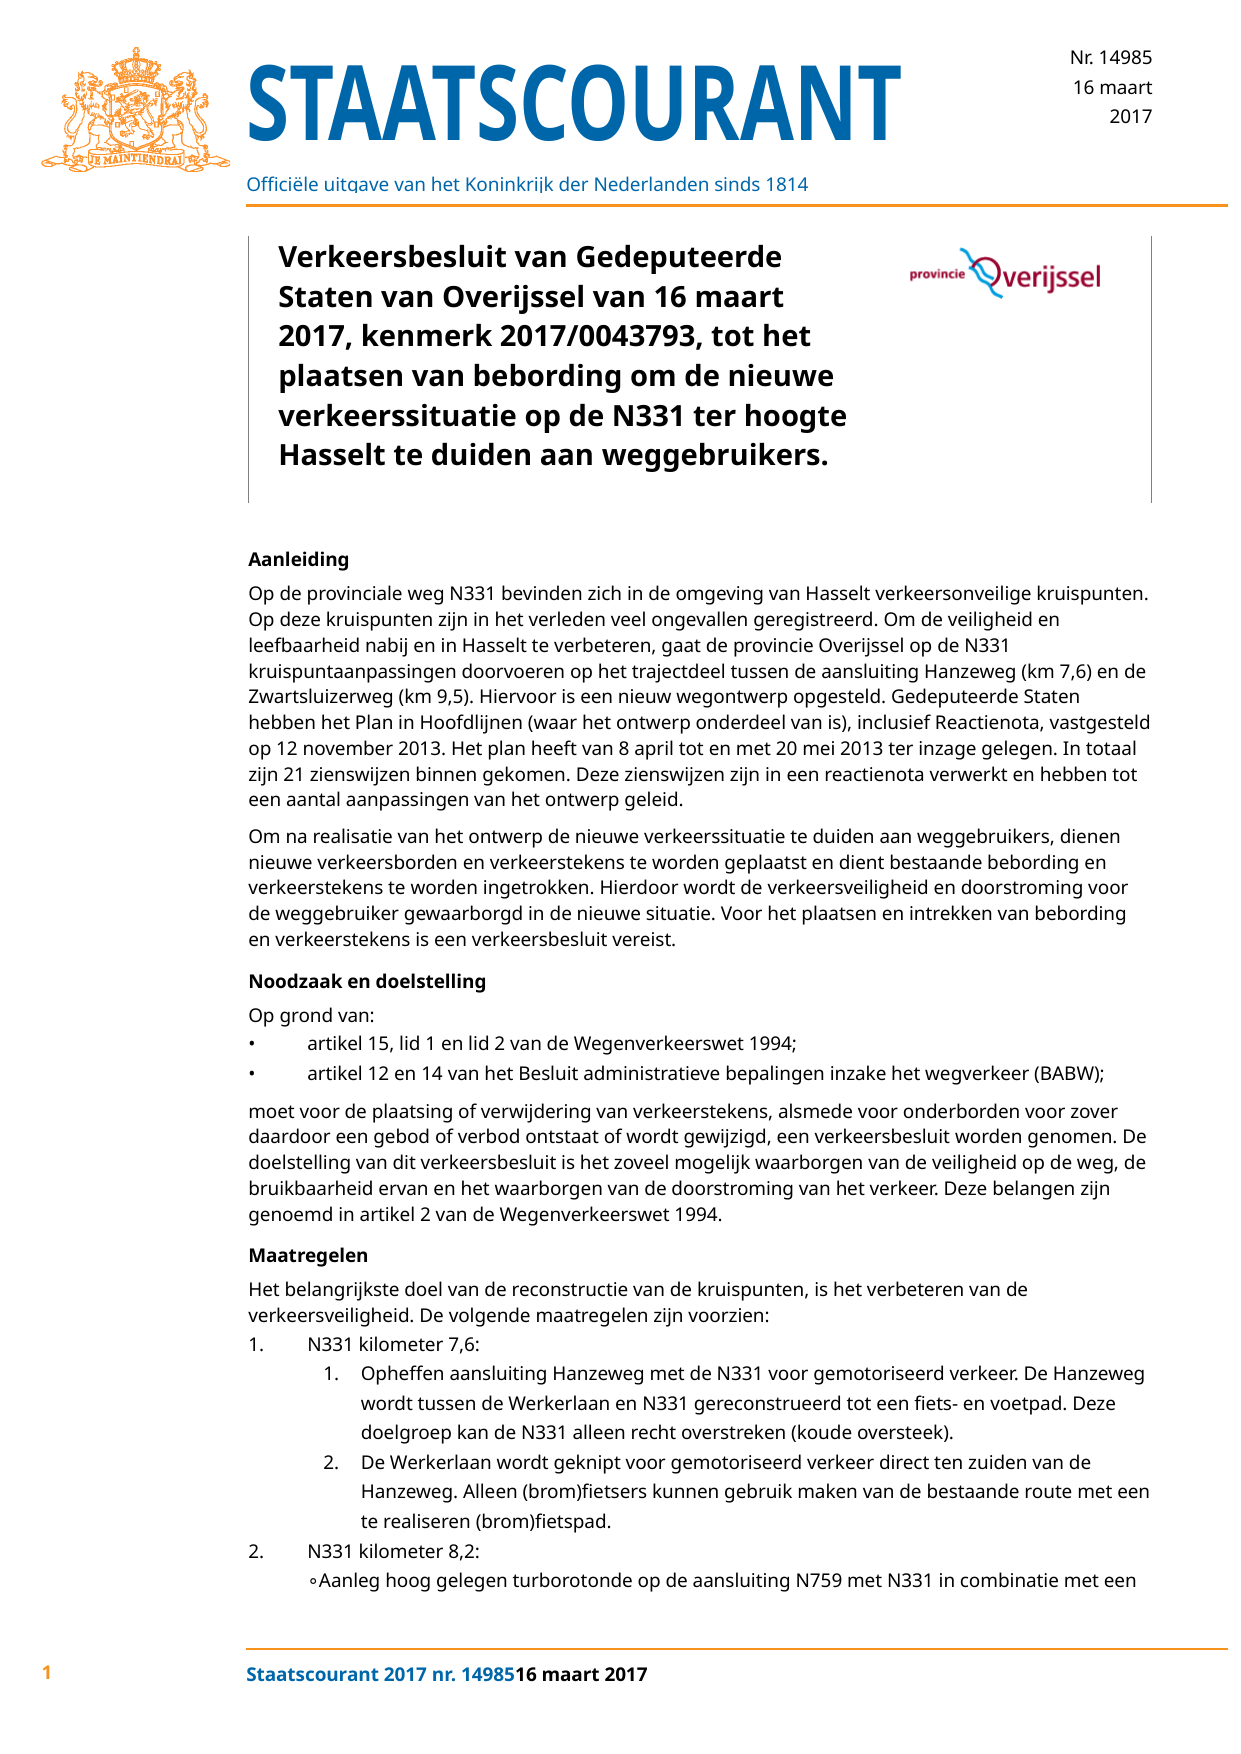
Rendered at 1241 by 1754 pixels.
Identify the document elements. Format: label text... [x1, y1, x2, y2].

text Maatregelen [248, 1243, 1152, 1268]
list N331 kilometer 8,2: [248, 1538, 1152, 1563]
table_header [850, 236, 1151, 503]
text Om na realisatie van het ontwerp de nieuwe verkeerssituatie te duiden aan weggebruikers, dienen nieuwe verkeersborden en verkeerstekens te worden geplaatst en dient bestaande bebording en verkeerstekens te worden ingetrokken. Hierdoor wordt de verkeersveiligheid en doorstroming voor de weggebruiker gewaarborgd in de nieuwe situatie. Voor het plaatsen en intrekken van bebording en verkeerstekens is een verkeersbesluit vereist. [248, 823, 1152, 952]
list De Werkerlaan wordt geknipt voor gemotoriseerd verkeer direct ten zuiden van de Hanzeweg. Alleen (brom)fietsers kunnen gebruik maken van de bestaande route met een te realiseren (brom)fietspad. [323, 1449, 1152, 1534]
text Op grond van: [248, 1002, 1152, 1028]
table_header Verkeersbesluit van Gedeputeerde Staten van Overijssel van 16 maart 2017, kenmerk 2017/0043793, tot het plaatsen van bebording om de nieuwe verkeerssituatie op de N331 ter hoogte Hasselt te duiden aan weggebruikers. [249, 236, 850, 503]
text Noodzaak en doelstelling [248, 968, 1152, 994]
text Het belangrijkste doel van de reconstructie van de kruispunten, is het verbeteren van de verkeersveiligheid. De volgende maatregelen zijn voorzien: [248, 1277, 1152, 1328]
picture [41, 47, 231, 172]
text Aanleiding [248, 547, 1152, 572]
list artikel 15, lid 1 en lid 2 van de Wegenverkeerswet 1994; [248, 1030, 1152, 1056]
list artikel 12 en 14 van het Besluit administratieve bepalingen inzake het wegverkeer (BABW); [248, 1060, 1152, 1086]
picture [882, 236, 1119, 314]
list ∘Aanleg hoog gelegen turborotonde op de aansluiting N759 met N331 in combinatie met een [248, 1567, 1152, 1593]
text moet voor de plaatsing of verwijdering van verkeerstekens, alsmede voor onderborden voor zover daardoor een gebod of verbod ontstaat of wordt gewijzigd, een verkeersbesluit worden genomen. De doelstelling van dit verkeersbesluit is het zoveel mogelijk waarborgen van de veiligheid op de weg, de bruikbaarheid ervan en het waarborgen van de doorstroming van het verkeer. Deze belangen zijn genoemd in artikel 2 van de Wegenverkeerswet 1994. [248, 1098, 1152, 1226]
text Op de provinciale weg N331 bevinden zich in de omgeving van Hasselt verkeersonveilige kruispunten. Op deze kruispunten zijn in het verleden veel ongevallen geregistreerd. Om de veiligheid en leefbaarheid nabij en in Hasselt te verbeteren, gaat de provincie Overijssel op de N331 kruispuntaanpassingen doorvoeren op het trajectdeel tussen de aansluiting Hanzeweg (km 7,6) en de Zwartsluizerweg (km 9,5). Hiervoor is een nieuw wegontwerp opgesteld. Gedeputeerde Staten hebben het Plan in Hoofdlijnen (waar het ontwerp onderdeel van is), inclusief Reactienota, vastgesteld op 12 november 2013. Het plan heeft van 8 april tot en met 20 mei 2013 ter inzage gelegen. In totaal zijn 21 zienswijzen binnen gekomen. Deze zienswijzen zijn in een reactienota verwerkt en hebben tot een aantal aanpassingen van het ontwerp geleid. [248, 581, 1152, 812]
list Opheffen aansluiting Hanzeweg met de N331 voor gemotoriseerd verkeer. De Hanzeweg wordt tussen de Werkerlaan en N331 gereconstrueerd tot een fiets- en voetpad. Deze doelgroep kan de N331 alleen recht overstreken (koude oversteek). [323, 1360, 1152, 1445]
list N331 kilometer 7,6: [248, 1331, 1152, 1356]
